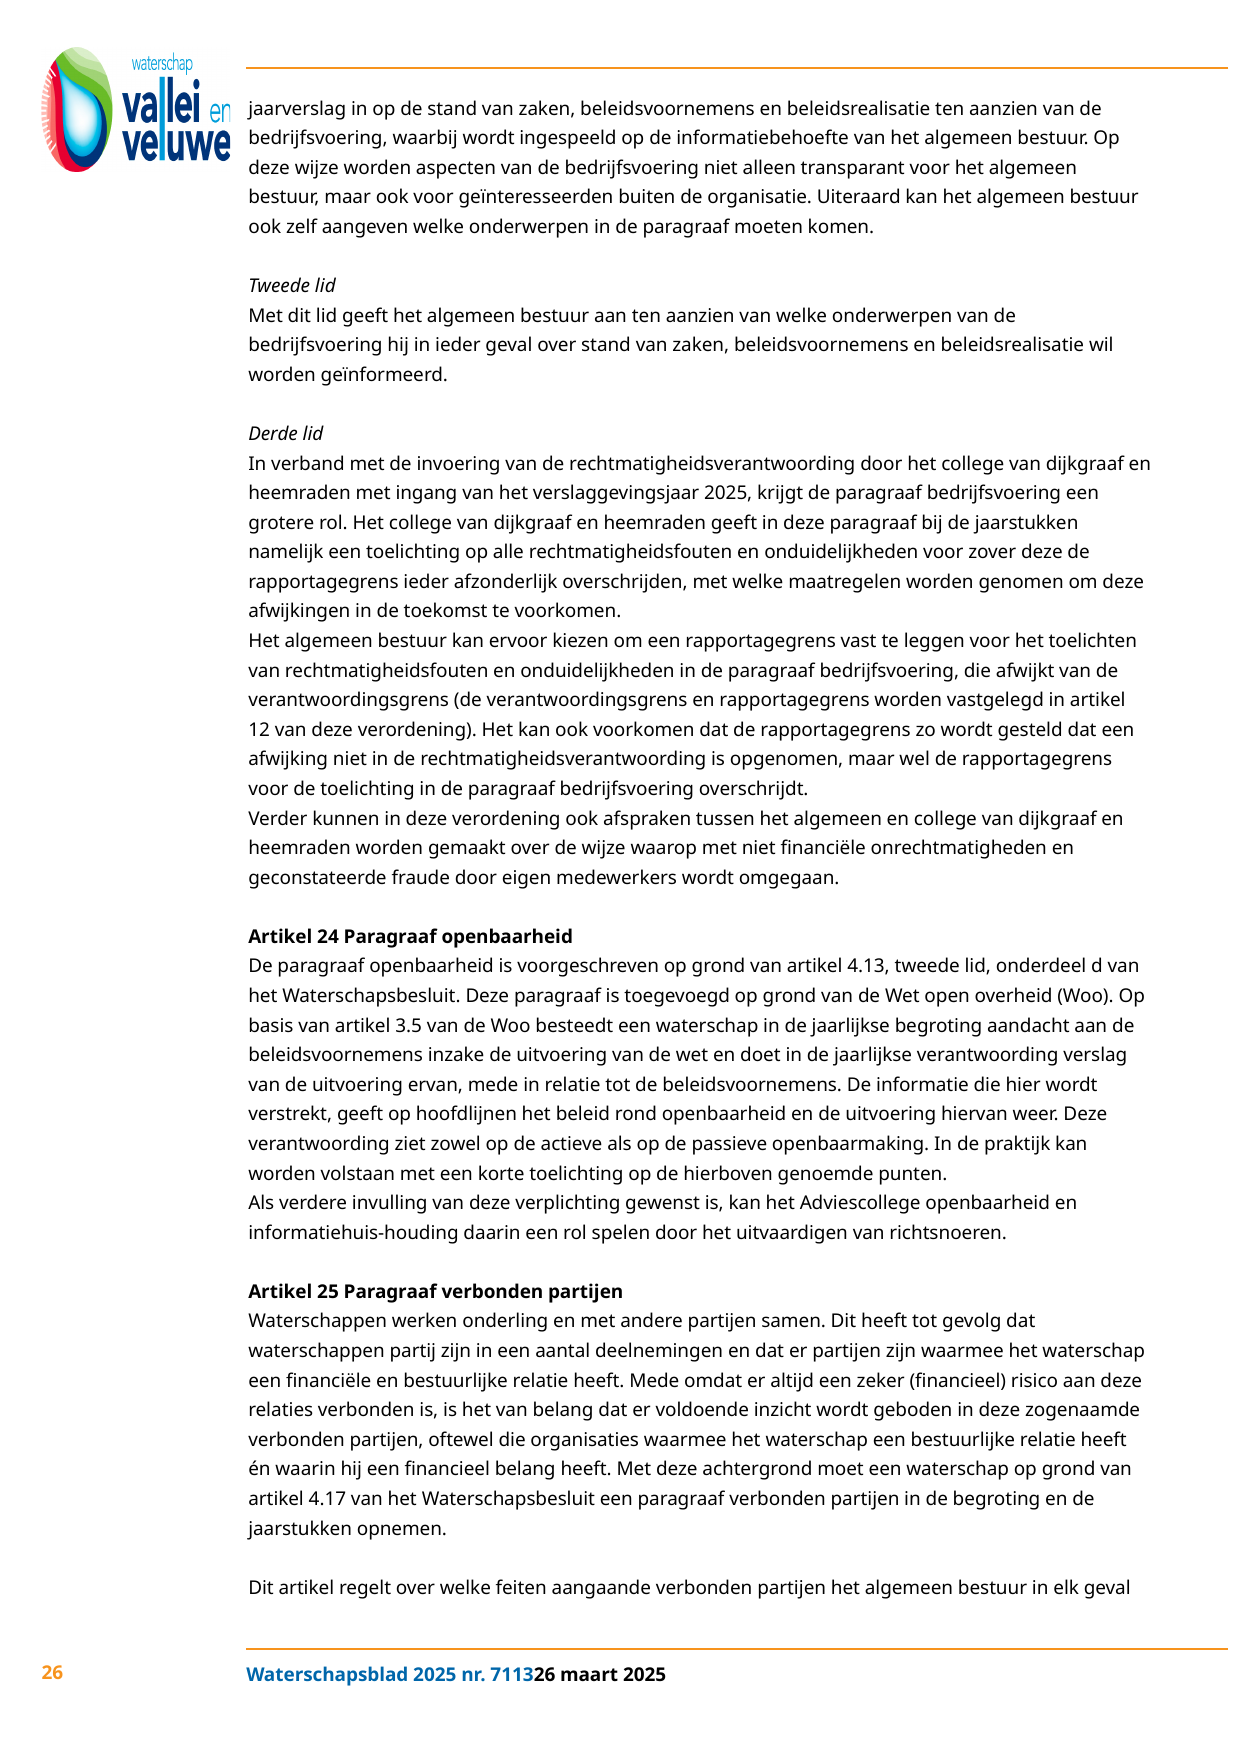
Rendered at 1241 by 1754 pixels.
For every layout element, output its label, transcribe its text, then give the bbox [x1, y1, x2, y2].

text Derde lid [248, 420, 1152, 446]
picture [41, 47, 231, 172]
text De paragraaf openbaarheid is voorgeschreven op grond van artikel 4.13, tweede lid, onderdeel d van het Waterschapsbesluit. Deze paragraaf is toegevoegd op grond van de Wet open overheid (Woo). Op basis van artikel 3.5 van de Woo besteedt een waterschap in de jaarlijkse begroting aandacht aan de beleidsvoornemens inzake de uitvoering van de wet en doet in de jaarlijkse verantwoording verslag van de uitvoering ervan, mede in relatie tot de beleidsvoornemens. De informatie die hier wordt verstrekt, geeft op hoofdlijnen het beleid rond openbaarheid en de uitvoering hiervan weer. Deze verantwoording ziet zowel op de actieve als op de passieve openbaarmaking. In de praktijk kan worden volstaan met een korte toelichting op de hierboven genoemde punten. [248, 953, 1152, 1186]
text Artikel 24 Paragraaf openbaarheid [248, 923, 1152, 949]
text Dit artikel regelt over welke feiten aangaande verbonden partijen het algemeen bestuur in elk geval [248, 1574, 1152, 1600]
text Met dit lid geeft het algemeen bestuur aan ten aanzien van welke onderwerpen van de bedrijfsvoering hij in ieder geval over stand van zaken, beleidsvoornemens en beleidsrealisatie wil worden geïnformeerd. [248, 302, 1152, 387]
text Artikel 25 Paragraaf verbonden partijen [248, 1278, 1152, 1304]
text jaarverslag in op de stand van zaken, beleidsvoornemens en beleidsrealisatie ten aanzien van de bedrijfsvoering, waarbij wordt ingespeeld op de informatiebehoefte van het algemeen bestuur. Op deze wijze worden aspecten van de bedrijfsvoering niet alleen transparant voor het algemeen bestuur, maar ook voor geïnteresseerden buiten de organisatie. Uiteraard kan het algemeen bestuur ook zelf aangeven welke onderwerpen in de paragraaf moeten komen. [248, 95, 1152, 239]
text In verband met de invoering van de rechtmatigheidsverantwoording door het college van dijkgraaf en heemraden met ingang van het verslaggevingsjaar 2025, krijgt de paragraaf bedrijfsvoering een grotere rol. Het college van dijkgraaf en heemraden geeft in deze paragraaf bij de jaarstukken namelijk een toelichting op alle rechtmatigheidsfouten en onduidelijkheden voor zover deze de rapportagegrens ieder afzonderlijk overschrijden, met welke maatregelen worden genomen om deze afwijkingen in de toekomst te voorkomen. [248, 450, 1152, 623]
text Waterschappen werken onderling en met andere partijen samen. Dit heeft tot gevolg dat waterschappen partij zijn in een aantal deelnemingen en dat er partijen zijn waarmee het waterschap een financiële en bestuurlijke relatie heeft. Mede omdat er altijd een zeker (financieel) risico aan deze relaties verbonden is, is het van belang dat er voldoende inzicht wordt geboden in deze zogenaamde verbonden partijen, oftewel die organisaties waarmee het waterschap een bestuurlijke relatie heeft én waarin hij een financieel belang heeft. Met deze achtergrond moet een waterschap op grond van artikel 4.17 van het Waterschapsbesluit een paragraaf verbonden partijen in de begroting en de jaarstukken opnemen. [248, 1308, 1152, 1541]
text Verder kunnen in deze verordening ook afspraken tussen het algemeen en college van dijkgraaf en heemraden worden gemaakt over de wijze waarop met niet financiële onrechtmatigheden en geconstateerde fraude door eigen medewerkers wordt omgegaan. [248, 805, 1152, 890]
text Als verdere invulling van deze verplichting gewenst is, kan het Adviescollege openbaarheid en informatiehuis-houding daarin een rol spelen door het uitvaardigen van richtsnoeren. [248, 1189, 1152, 1245]
text Het algemeen bestuur kan ervoor kiezen om een rapportagegrens vast te leggen voor het toelichten van rechtmatigheidsfouten en onduidelijkheden in de paragraaf bedrijfsvoering, die afwijkt van de verantwoordingsgrens (de verantwoordingsgrens en rapportagegrens worden vastgelegd in artikel 12 van deze verordening). Het kan ook voorkomen dat de rapportagegrens zo wordt gesteld dat een afwijking niet in de rechtmatigheidsverantwoording is opgenomen, maar wel de rapportagegrens voor de toelichting in de paragraaf bedrijfsvoering overschrijdt. [248, 627, 1152, 801]
text Tweede lid [248, 272, 1152, 298]
